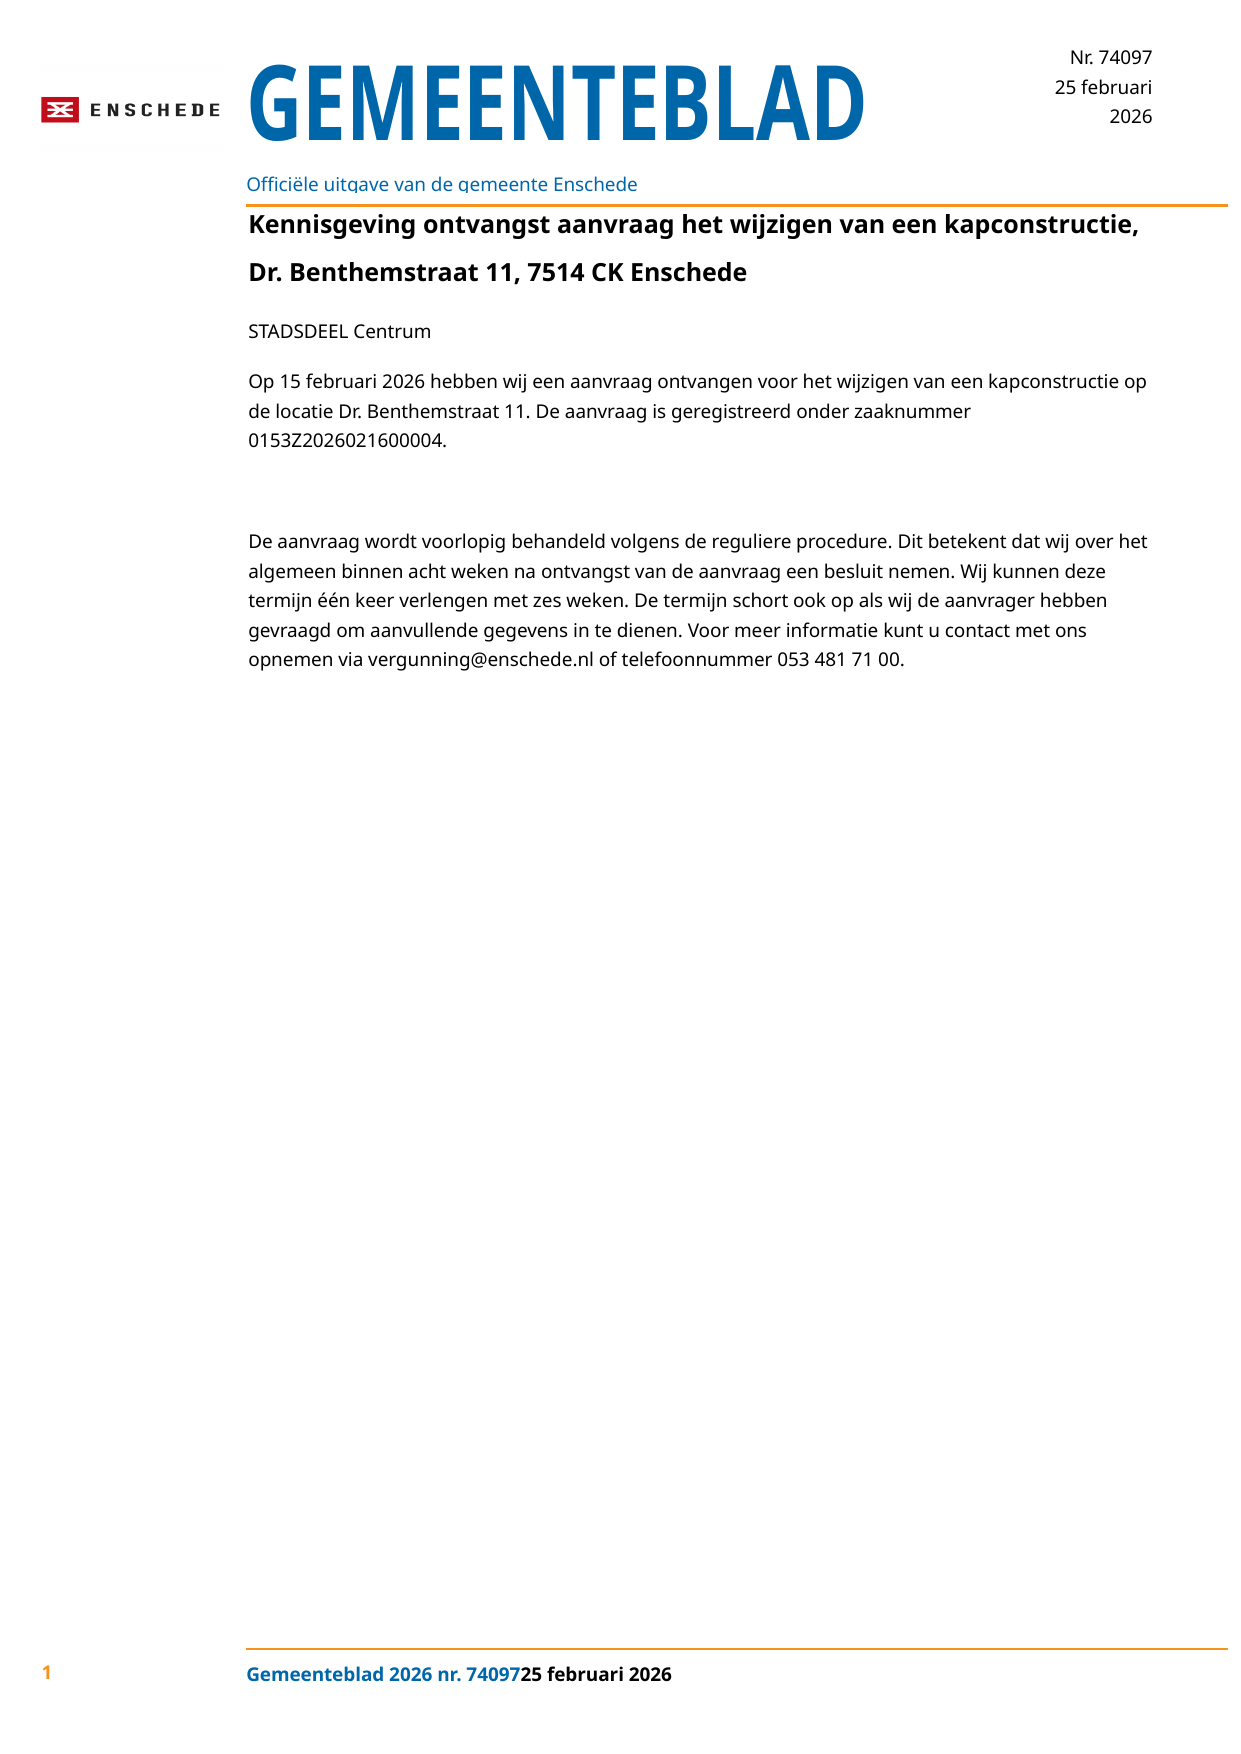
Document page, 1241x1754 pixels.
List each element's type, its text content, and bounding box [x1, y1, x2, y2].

text Kennisgeving ontvangst aanvraag het wijzigen van een kapconstructie, Dr. Benthemstraat 11, 7514 CK Enschede [248, 207, 1152, 288]
text Op 15 februari 2026 hebben wij een aanvraag ontvangen voor het wijzigen van een kapconstructie op de locatie Dr. Benthemstraat 11. De aanvraag is geregistreerd onder zaaknummer 0153Z2026021600004. [248, 368, 1152, 453]
text De aanvraag wordt voorlopig behandeld volgens de reguliere procedure. Dit betekent dat wij over het algemeen binnen acht weken na ontvangst van de aanvraag een besluit nemen. Wij kunnen deze termijn één keer verlengen met zes weken. De termijn schort ook op als wij de aanvrager hebben gevraagd om aanvullende gegevens in te dienen. Voor meer informatie kunt u contact met ons opnemen via vergunning@enschede.nl of telefoonnummer 053 481 71 00. [248, 528, 1152, 672]
picture [41, 47, 231, 172]
text STADSDEEL Centrum [248, 318, 1152, 344]
